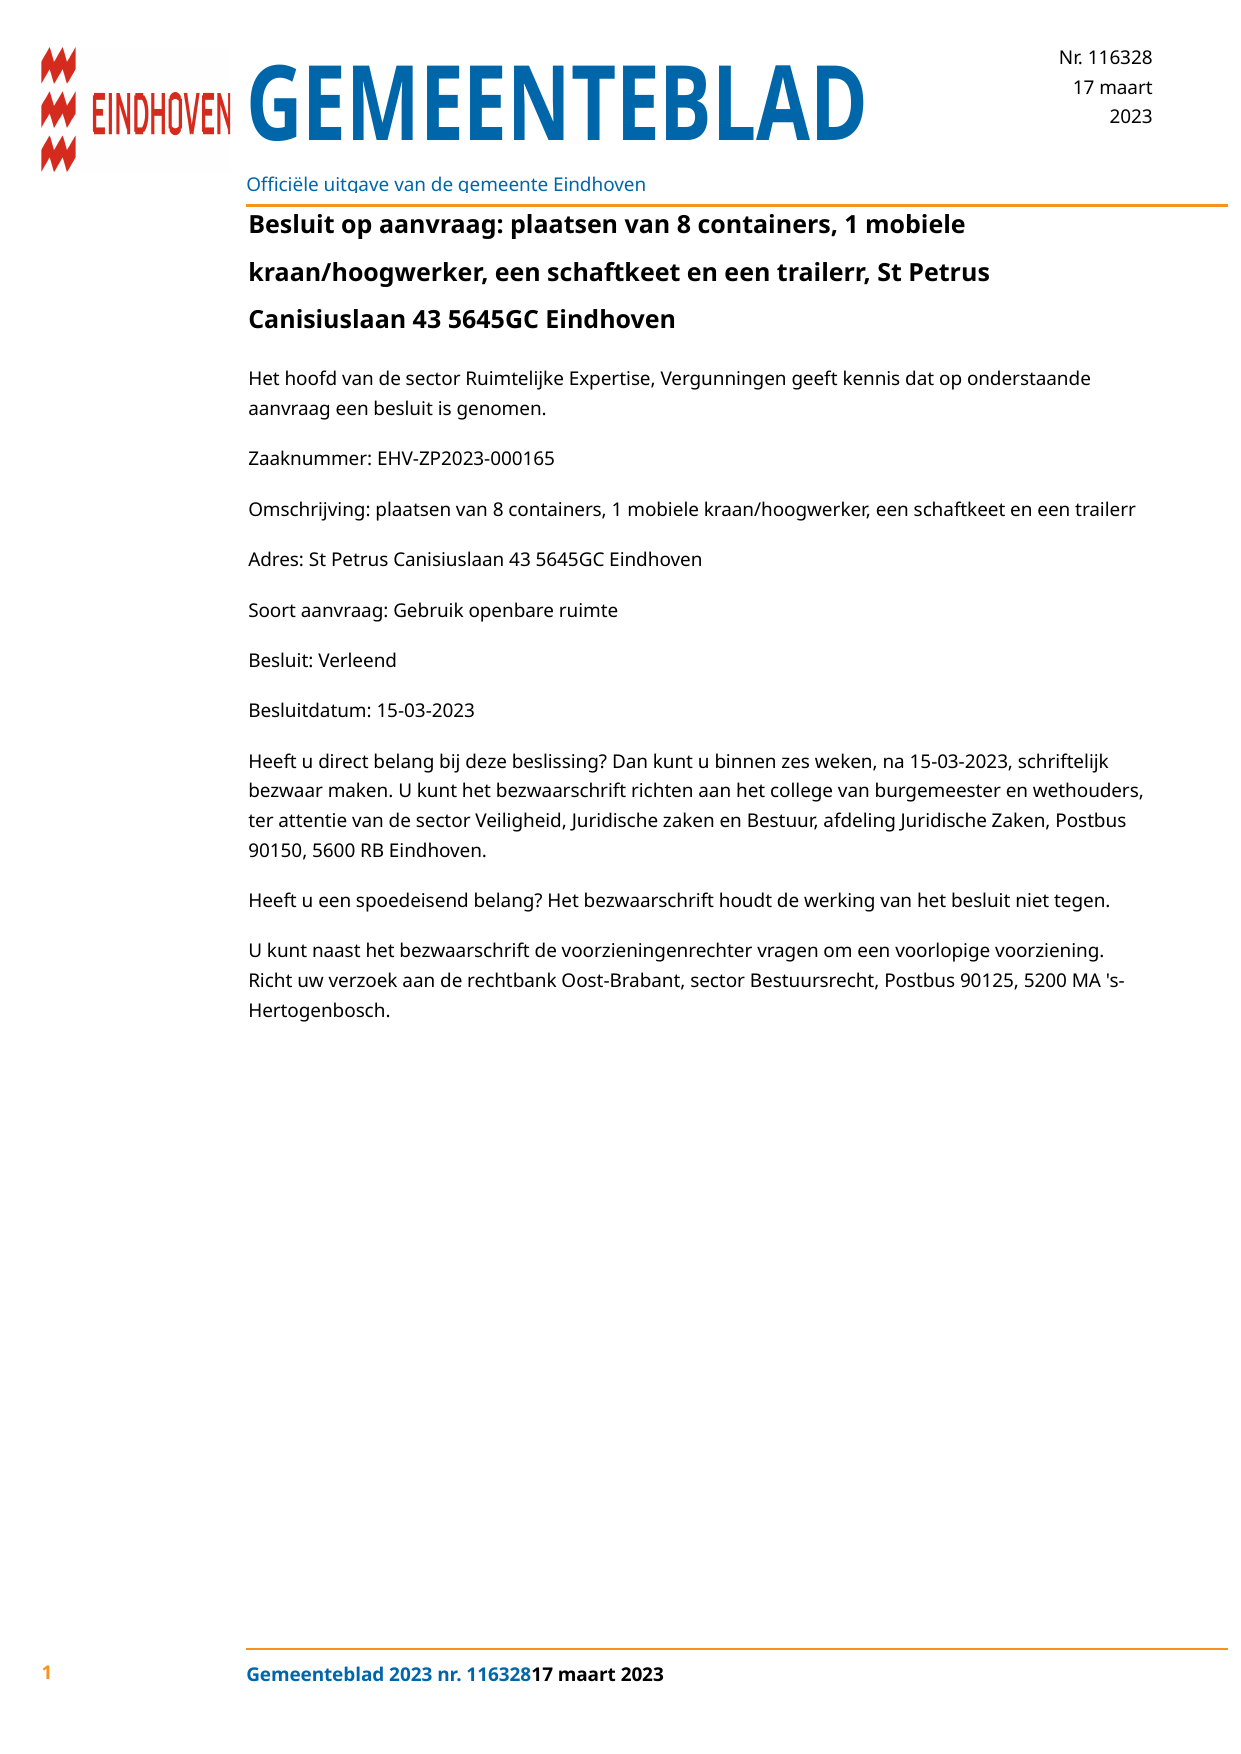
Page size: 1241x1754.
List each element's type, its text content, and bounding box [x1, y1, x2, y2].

text Het hoofd van de sector Ruimtelijke Expertise, Vergunningen geeft kennis dat op onderstaande aanvraag een besluit is genomen. [248, 366, 1152, 421]
text Besluit: Verleend [248, 647, 1152, 673]
text Omschrijving: plaatsen van 8 containers, 1 mobiele kraan/hoogwerker, een schaftkeet en een trailerr [248, 496, 1152, 522]
text U kunt naast het bezwaarschrift de voorzieningenrechter vragen om een voorlopige voorziening. Richt uw verzoek aan de rechtbank Oost-Brabant, sector Bestuursrecht, Postbus 90125, 5200 MA 's-Hertogenbosch. [248, 938, 1152, 1022]
text Heeft u een spoedeisend belang? Het bezwaarschrift houdt de werking van het besluit niet tegen. [248, 887, 1152, 913]
picture [41, 47, 231, 172]
text Adres: St Petrus Canisiuslaan 43 5645GC Eindhoven [248, 546, 1152, 572]
text Besluit op aanvraag: plaatsen van 8 containers, 1 mobiele kraan/hoogwerker, een schaftkeet en een trailerr, St Petrus Canisiuslaan 43 5645GC Eindhoven [248, 207, 1152, 336]
text Besluitdatum: 15-03-2023 [248, 698, 1152, 723]
text Heeft u direct belang bij deze beslissing? Dan kunt u binnen zes weken, na 15-03-2023, schriftelijk bezwaar maken. U kunt het bezwaarschrift richten aan het college van burgemeester en wethouders, ter attentie van de sector Veiligheid, Juridische zaken en Bestuur, afdeling Juridische Zaken, Postbus 90150, 5600 RB Eindhoven. [248, 748, 1152, 862]
text Zaaknummer: EHV-ZP2023-000165 [248, 446, 1152, 471]
text Soort aanvraag: Gebruik openbare ruimte [248, 597, 1152, 622]
